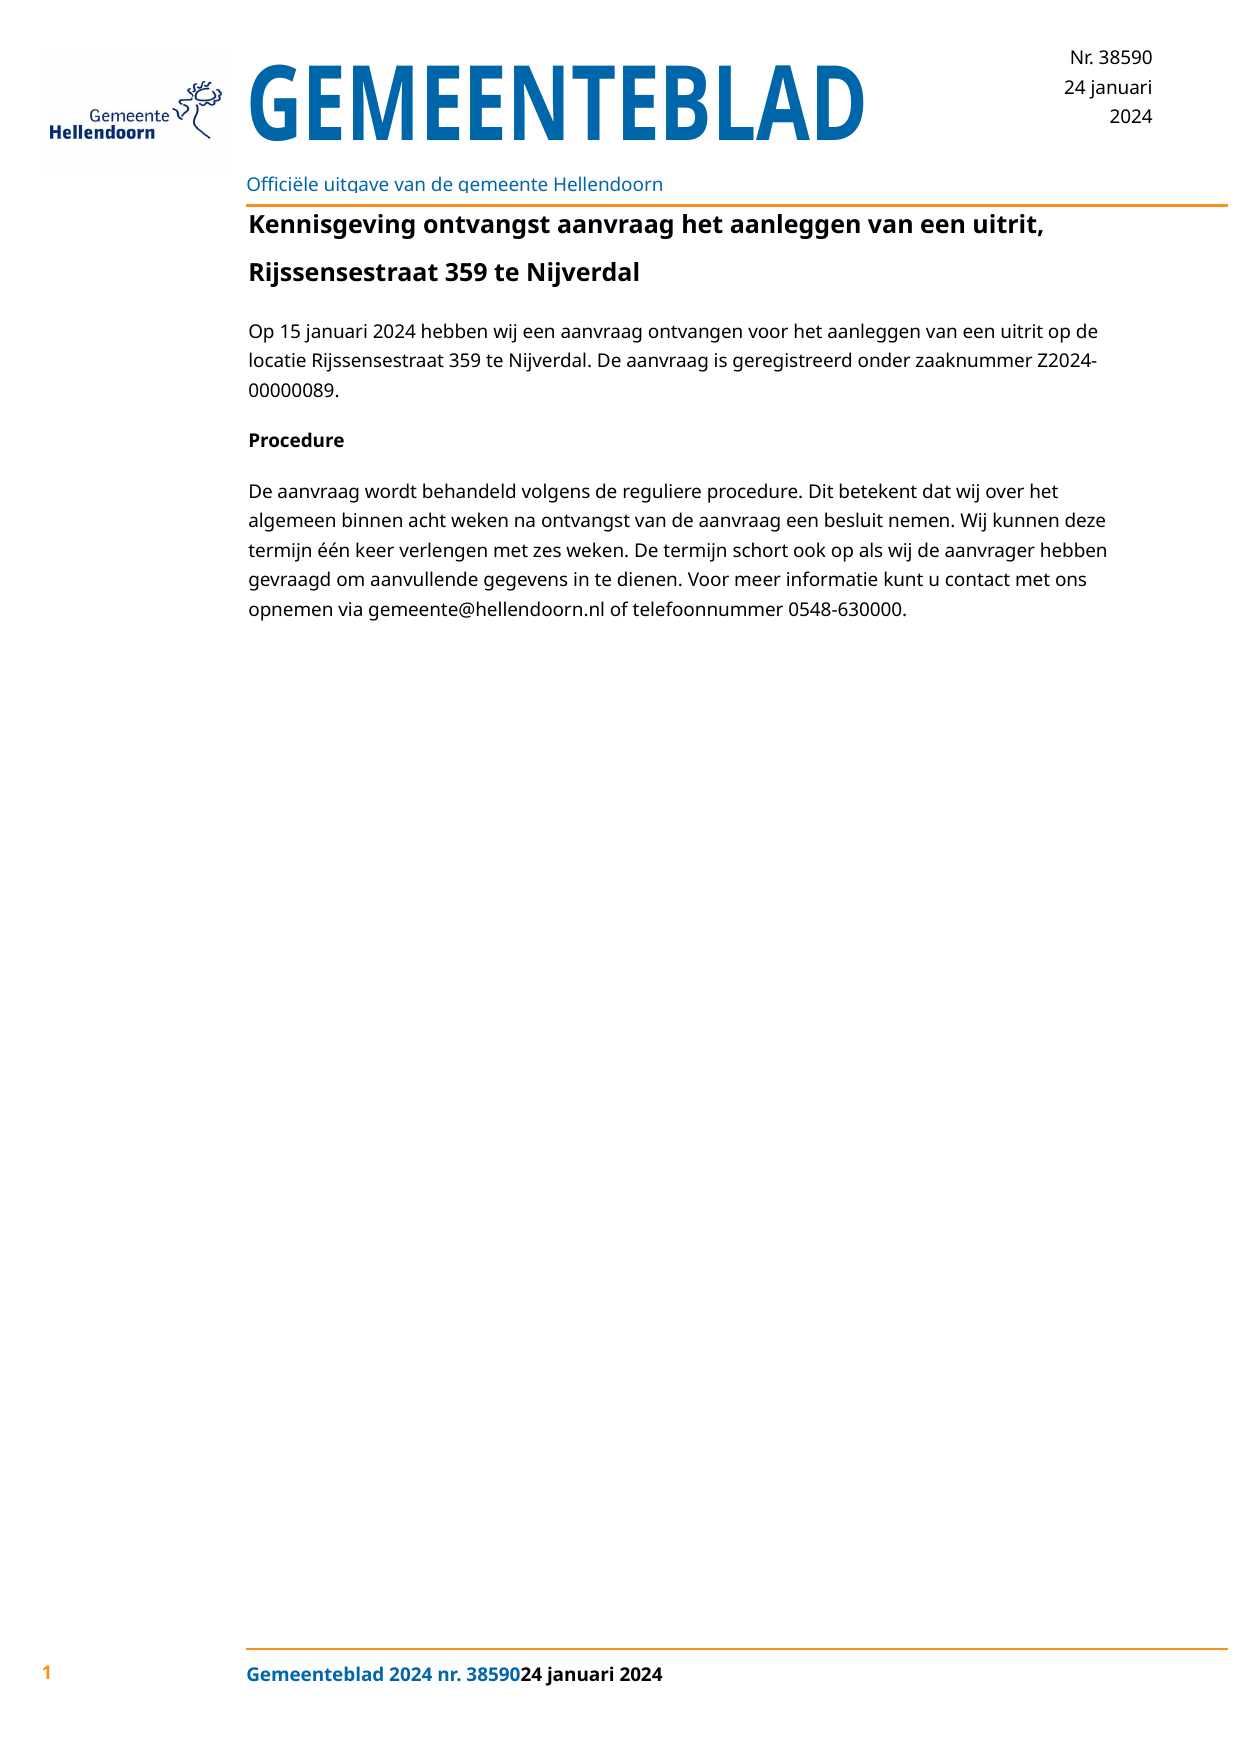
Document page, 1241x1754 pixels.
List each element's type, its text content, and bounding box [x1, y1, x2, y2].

picture [41, 47, 231, 172]
text Op 15 januari 2024 hebben wij een aanvraag ontvangen voor het aanleggen van een uitrit op de locatie Rijssensestraat 359 te Nijverdal. De aanvraag is geregistreerd onder zaaknummer Z2024-00000089. [248, 318, 1152, 403]
text Kennisgeving ontvangst aanvraag het aanleggen van een uitrit, Rijssensestraat 359 te Nijverdal [248, 207, 1152, 288]
text Procedure [248, 427, 1152, 453]
text De aanvraag wordt behandeld volgens de reguliere procedure. Dit betekent dat wij over het algemeen binnen acht weken na ontvangst van de aanvraag een besluit nemen. Wij kunnen deze termijn één keer verlengen met zes weken. De termijn schort ook op als wij de aanvrager hebben gevraagd om aanvullende gegevens in te dienen. Voor meer informatie kunt u contact met ons opnemen via gemeente@hellendoorn.nl of telefoonnummer 0548-630000. [248, 478, 1152, 622]
